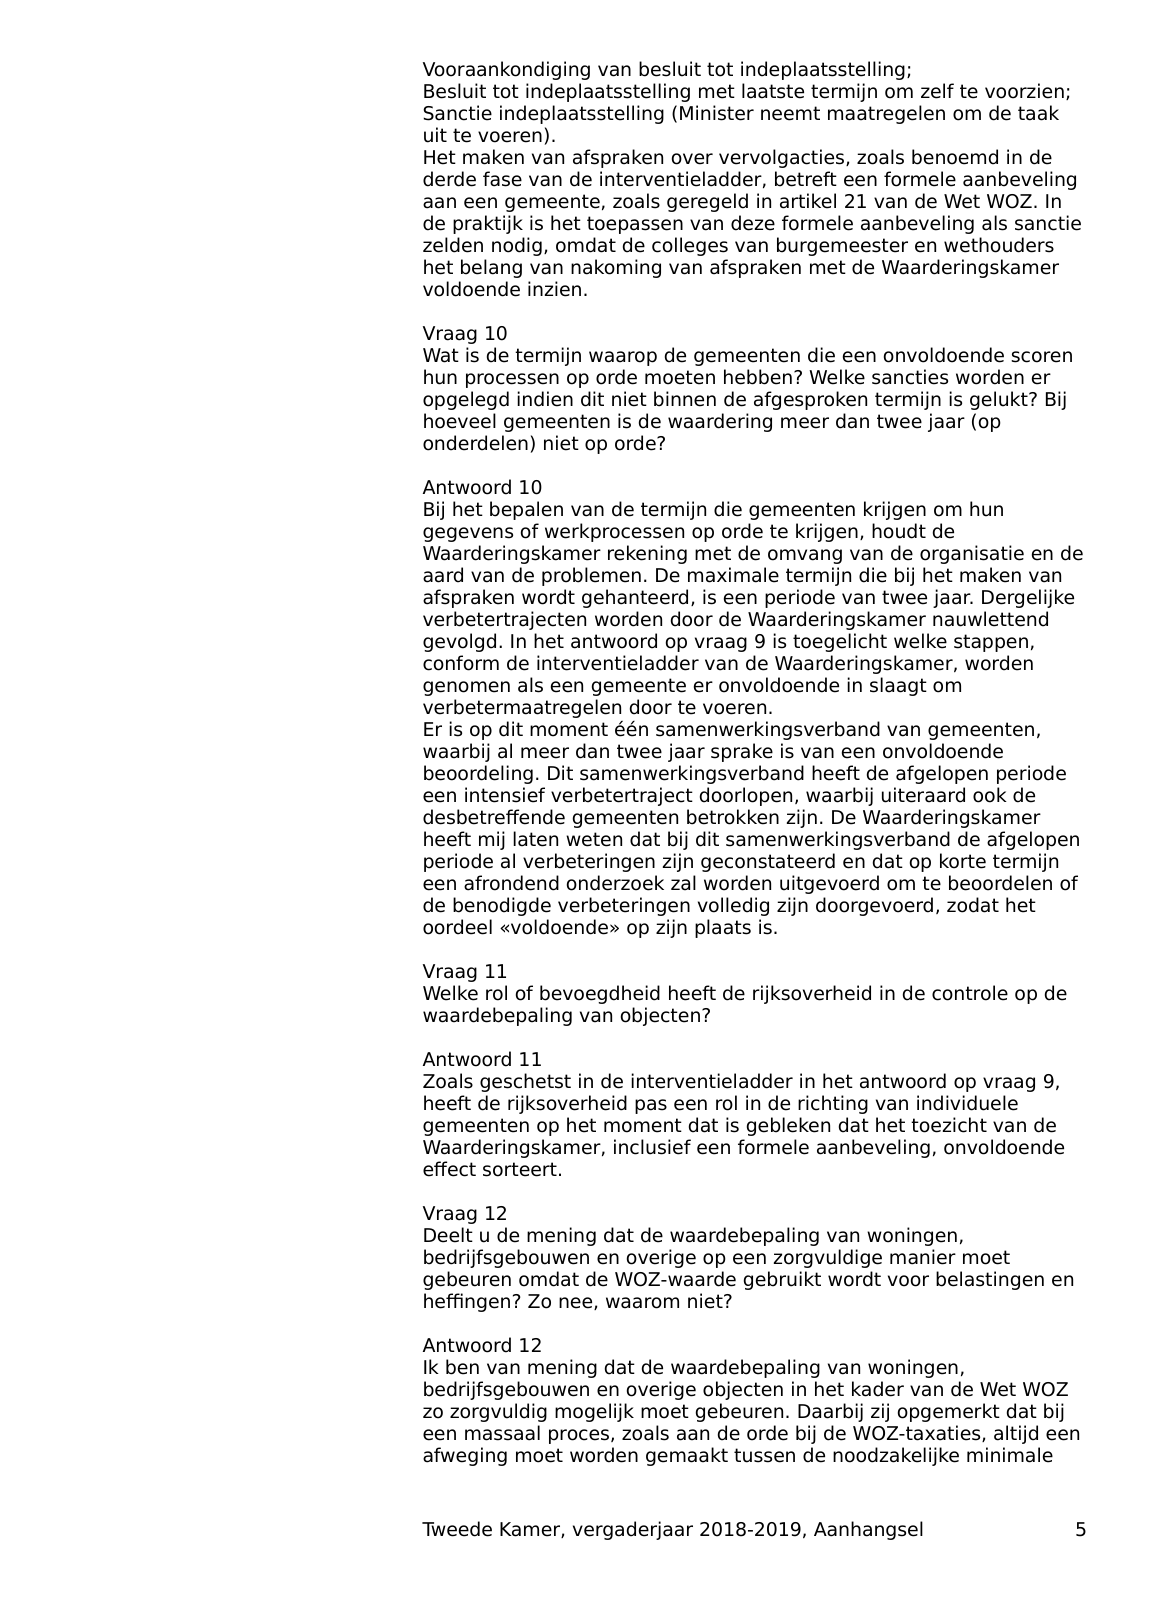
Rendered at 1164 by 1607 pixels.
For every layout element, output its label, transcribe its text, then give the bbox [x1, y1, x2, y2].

text Vooraankondiging van besluit tot indeplaatsstelling; [422, 59, 1087, 81]
text Het maken van afspraken over vervolgacties, zoals benoemd in de derde fase van de interventieladder, betreft een formele aanbeveling aan een gemeente, zoals geregeld in artikel 21 van de Wet WOZ. In de praktijk is het toepassen van deze formele aanbeveling als sanctie zelden nodig, omdat de colleges van burgemeester en wethouders het belang van nakoming van afspraken met de Waarderingskamer voldoende inzien. [422, 147, 1087, 301]
text Vraag 12 [422, 1203, 1087, 1225]
text Zoals geschetst in de interventieladder in het antwoord op vraag 9, heeft de rijksoverheid pas een rol in de richting van individuele gemeenten op het moment dat is gebleken dat het toezicht van de Waarderingskamer, inclusief een formele aanbeveling, onvoldoende effect sorteert. [422, 1071, 1087, 1181]
text Antwoord 12 [422, 1335, 1087, 1357]
text Vraag 11 [422, 961, 1087, 983]
text Bij het bepalen van de termijn die gemeenten krijgen om hun gegevens of werkprocessen op orde te krijgen, houdt de Waarderingskamer rekening met de omvang van de organisatie en de aard van de problemen. De maximale termijn die bij het maken van afspraken wordt gehanteerd, is een periode van twee jaar. Dergelijke verbetertrajecten worden door de Waarderingskamer nauwlettend gevolgd. In het antwoord op vraag 9 is toegelicht welke stappen, conform de interventieladder van de Waarderingskamer, worden genomen als een gemeente er onvoldoende in slaagt om verbetermaatregelen door te voeren. [422, 499, 1087, 719]
text Welke rol of bevoegdheid heeft de rijksoverheid in de controle op de waardebepaling van objecten? [422, 983, 1087, 1027]
text Er is op dit moment één samenwerkingsverband van gemeenten, waarbij al meer dan twee jaar sprake is van een onvoldoende beoordeling. Dit samenwerkingsverband heeft de afgelopen periode een intensief verbetertraject doorlopen, waarbij uiteraard ook de desbetreffende gemeenten betrokken zijn. De Waarderingskamer heeft mij laten weten dat bij dit samenwerkingsverband de afgelopen periode al verbeteringen zijn geconstateerd en dat op korte termijn een afrondend onderzoek zal worden uitgevoerd om te beoordelen of de benodigde verbeteringen volledig zijn doorgevoerd, zodat het oordeel «voldoende» op zijn plaats is. [422, 719, 1087, 939]
text Deelt u de mening dat de waardebepaling van woningen, bedrijfsgebouwen en overige op een zorgvuldige manier moet gebeuren omdat de WOZ-waarde gebruikt wordt voor belastingen en heffingen? Zo nee, waarom niet? [422, 1225, 1087, 1313]
text Vraag 10 [422, 323, 1087, 345]
text Antwoord 10 [422, 477, 1087, 499]
text Ik ben van mening dat de waardebepaling van woningen, bedrijfsgebouwen en overige objecten in het kader van de Wet WOZ zo zorgvuldig mogelijk moet gebeuren. Daarbij zij opgemerkt dat bij een massaal proces, zoals aan de orde bij de WOZ-taxaties, altijd een afweging moet worden gemaakt tussen de noodzakelijke minimale [422, 1357, 1087, 1467]
text Wat is de termijn waarop de gemeenten die een onvoldoende scoren hun processen op orde moeten hebben? Welke sancties worden er opgelegd indien dit niet binnen de afgesproken termijn is gelukt? Bij hoeveel gemeenten is de waardering meer dan twee jaar (op onderdelen) niet op orde? [422, 345, 1087, 455]
text Besluit tot indeplaatsstelling met laatste termijn om zelf te voorzien; [422, 81, 1087, 103]
text Sanctie indeplaatsstelling (Minister neemt maatregelen om de taak uit te voeren). [422, 103, 1087, 147]
text Antwoord 11 [422, 1049, 1087, 1071]
